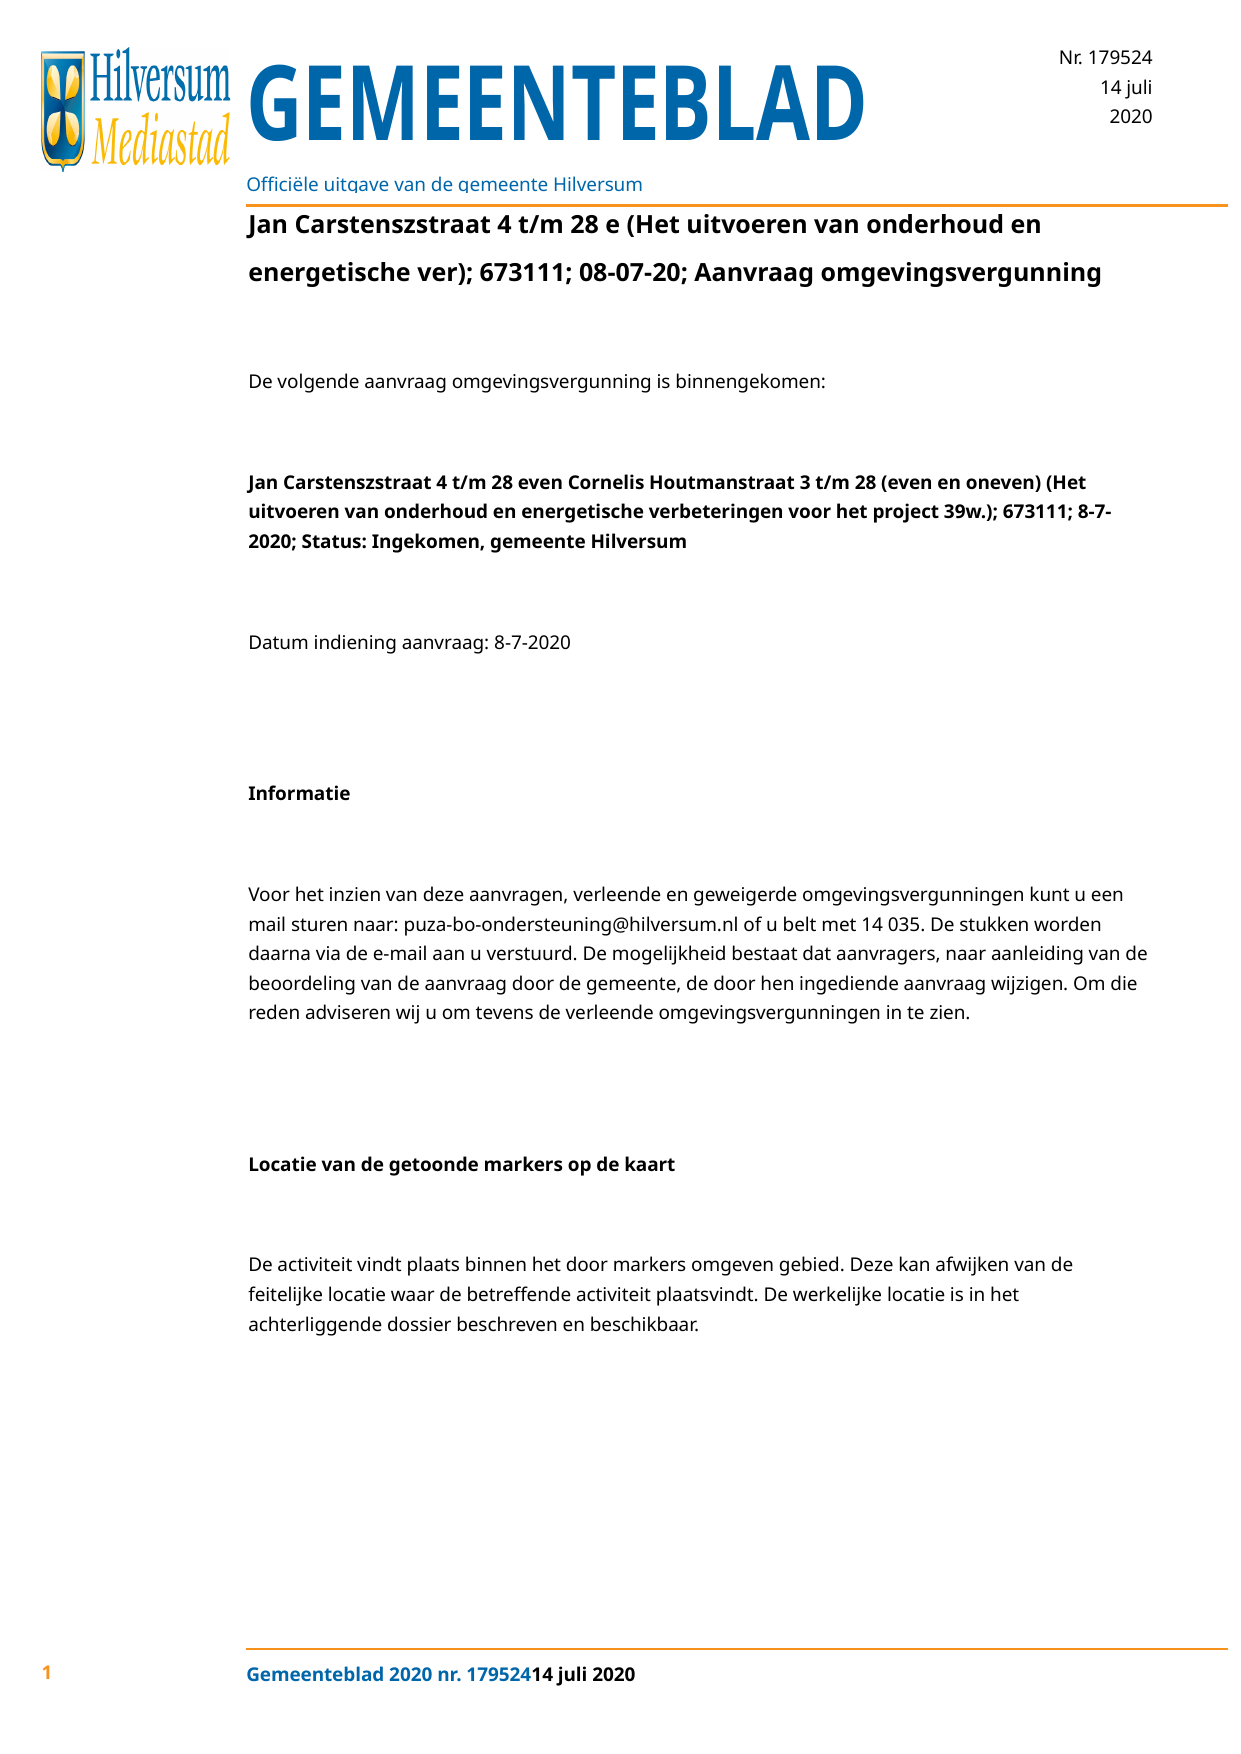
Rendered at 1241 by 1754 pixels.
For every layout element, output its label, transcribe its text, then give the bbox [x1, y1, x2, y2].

text De activiteit vindt plaats binnen het door markers omgeven gebied. Deze kan afwijken van de feitelijke locatie waar de betreffende activiteit plaatsvindt. De werkelijke locatie is in het achterliggende dossier beschreven en beschikbaar. [248, 1252, 1152, 1337]
text Jan Carstenszstraat 4 t/m 28 e (Het uitvoeren van onderhoud en energetische ver); 673111; 08-07-20; Aanvraag omgevingsvergunning [248, 207, 1152, 288]
text Datum indiening aanvraag: 8-7-2020 [248, 629, 1152, 655]
text Locatie van de getoonde markers op de kaart [248, 1151, 1152, 1177]
picture [41, 47, 231, 172]
text Voor het inzien van deze aanvragen, verleende en geweigerde omgevingsvergunningen kunt u een mail sturen naar: puza-bo-ondersteuning@hilversum.nl of u belt met 14 035. De stukken worden daarna via de e-mail aan u verstuurd. De mogelijkheid bestaat dat aanvragers, naar aanleiding van de beoordeling van de aanvraag door de gemeente, de door hen ingediende aanvraag wijzigen. Om die reden adviseren wij u om tevens de verleende omgevingsvergunningen in te zien. [248, 881, 1152, 1025]
text Jan Carstenszstraat 4 t/m 28 even Cornelis Houtmanstraat 3 t/m 28 (even en oneven) (Het uitvoeren van onderhoud en energetische verbeteringen voor het project 39w.); 673111; 8-7-2020; Status: Ingekomen, gemeente Hilversum [248, 469, 1152, 554]
text Informatie [248, 780, 1152, 806]
text De volgende aanvraag omgevingsvergunning is binnengekomen: [248, 368, 1152, 394]
